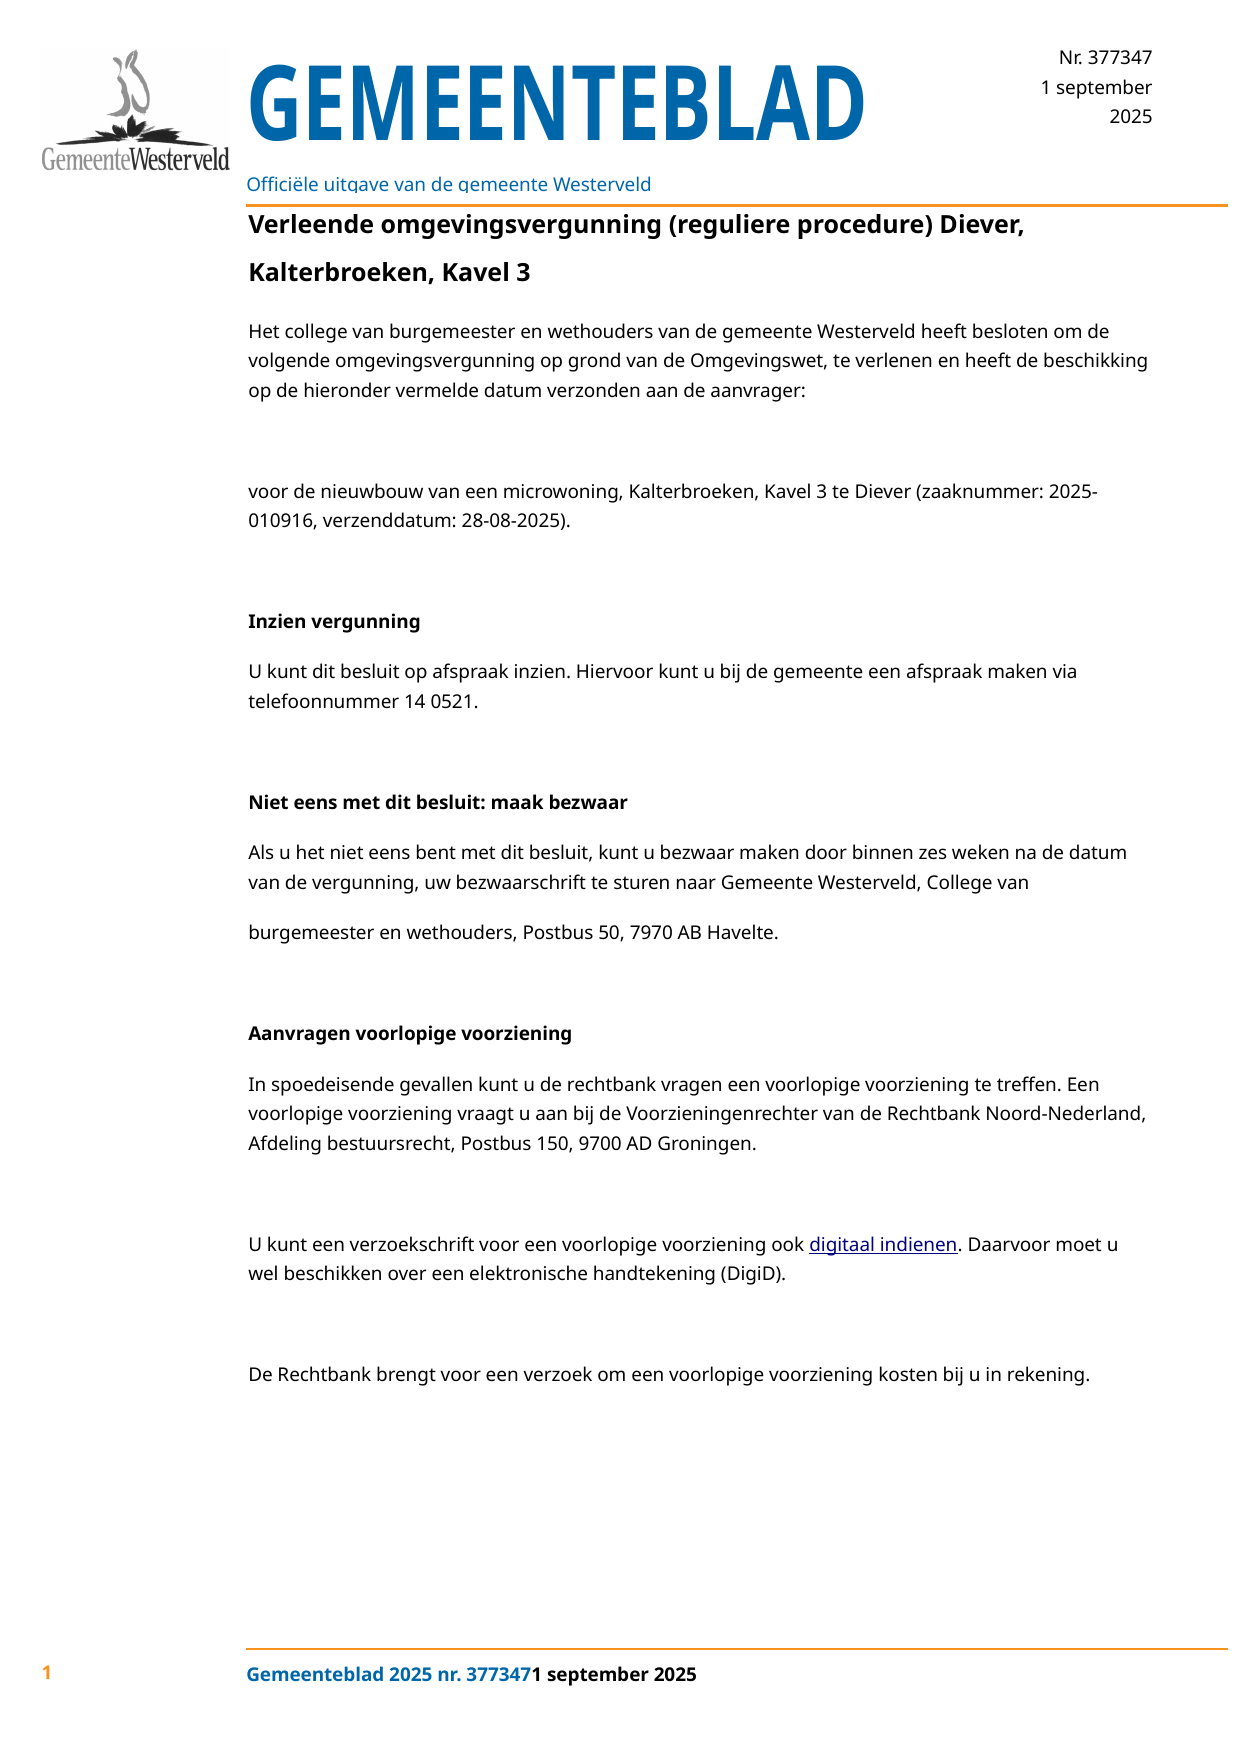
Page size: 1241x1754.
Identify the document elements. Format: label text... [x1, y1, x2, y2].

text burgemeester en wethouders, Postbus 50, 7970 AB Havelte. [248, 919, 1152, 945]
picture [41, 47, 231, 172]
text voor de nieuwbouw van een microwoning, Kalterbroeken, Kavel 3 te Diever (zaaknummer: 2025-010916, verzenddatum: 28-08-2025). [248, 478, 1152, 533]
text De Rechtbank brengt voor een verzoek om een voorlopige voorziening kosten bij u in rekening. [248, 1361, 1152, 1387]
text Niet eens met dit besluit: maak bezwaar [248, 789, 1152, 815]
text U kunt dit besluit op afspraak inzien. Hiervoor kunt u bij de gemeente een afspraak maken via telefoonnummer 14 0521. [248, 659, 1152, 714]
text U kunt een verzoekschrift voor een voorlopige voorziening ook digitaal indienen. Daarvoor moet u wel beschikken over een elektronische handtekening (DigiD). [248, 1231, 1152, 1286]
text Het college van burgemeester en wethouders van de gemeente Westerveld heeft besloten om de volgende omgevingsvergunning op grond van de Omgevingswet, te verlenen en heeft de beschikking op de hieronder vermelde datum verzonden aan de aanvrager: [248, 318, 1152, 403]
text In spoedeisende gevallen kunt u de rechtbank vragen een voorlopige voorziening te treffen. Een voorlopige voorziening vraagt u aan bij de Voorzieningenrechter van de Rechtbank Noord-Nederland, Afdeling bestuursrecht, Postbus 150, 9700 AD Groningen. [248, 1071, 1152, 1156]
text Aanvragen voorlopige voorziening [248, 1020, 1152, 1046]
text Als u het niet eens bent met dit besluit, kunt u bezwaar maken door binnen zes weken na de datum van de vergunning, uw bezwaarschrift te sturen naar Gemeente Westerveld, College van [248, 839, 1152, 895]
text Verleende omgevingsvergunning (reguliere procedure) Diever, Kalterbroeken, Kavel 3 [248, 207, 1152, 288]
text Inzien vergunning [248, 608, 1152, 634]
